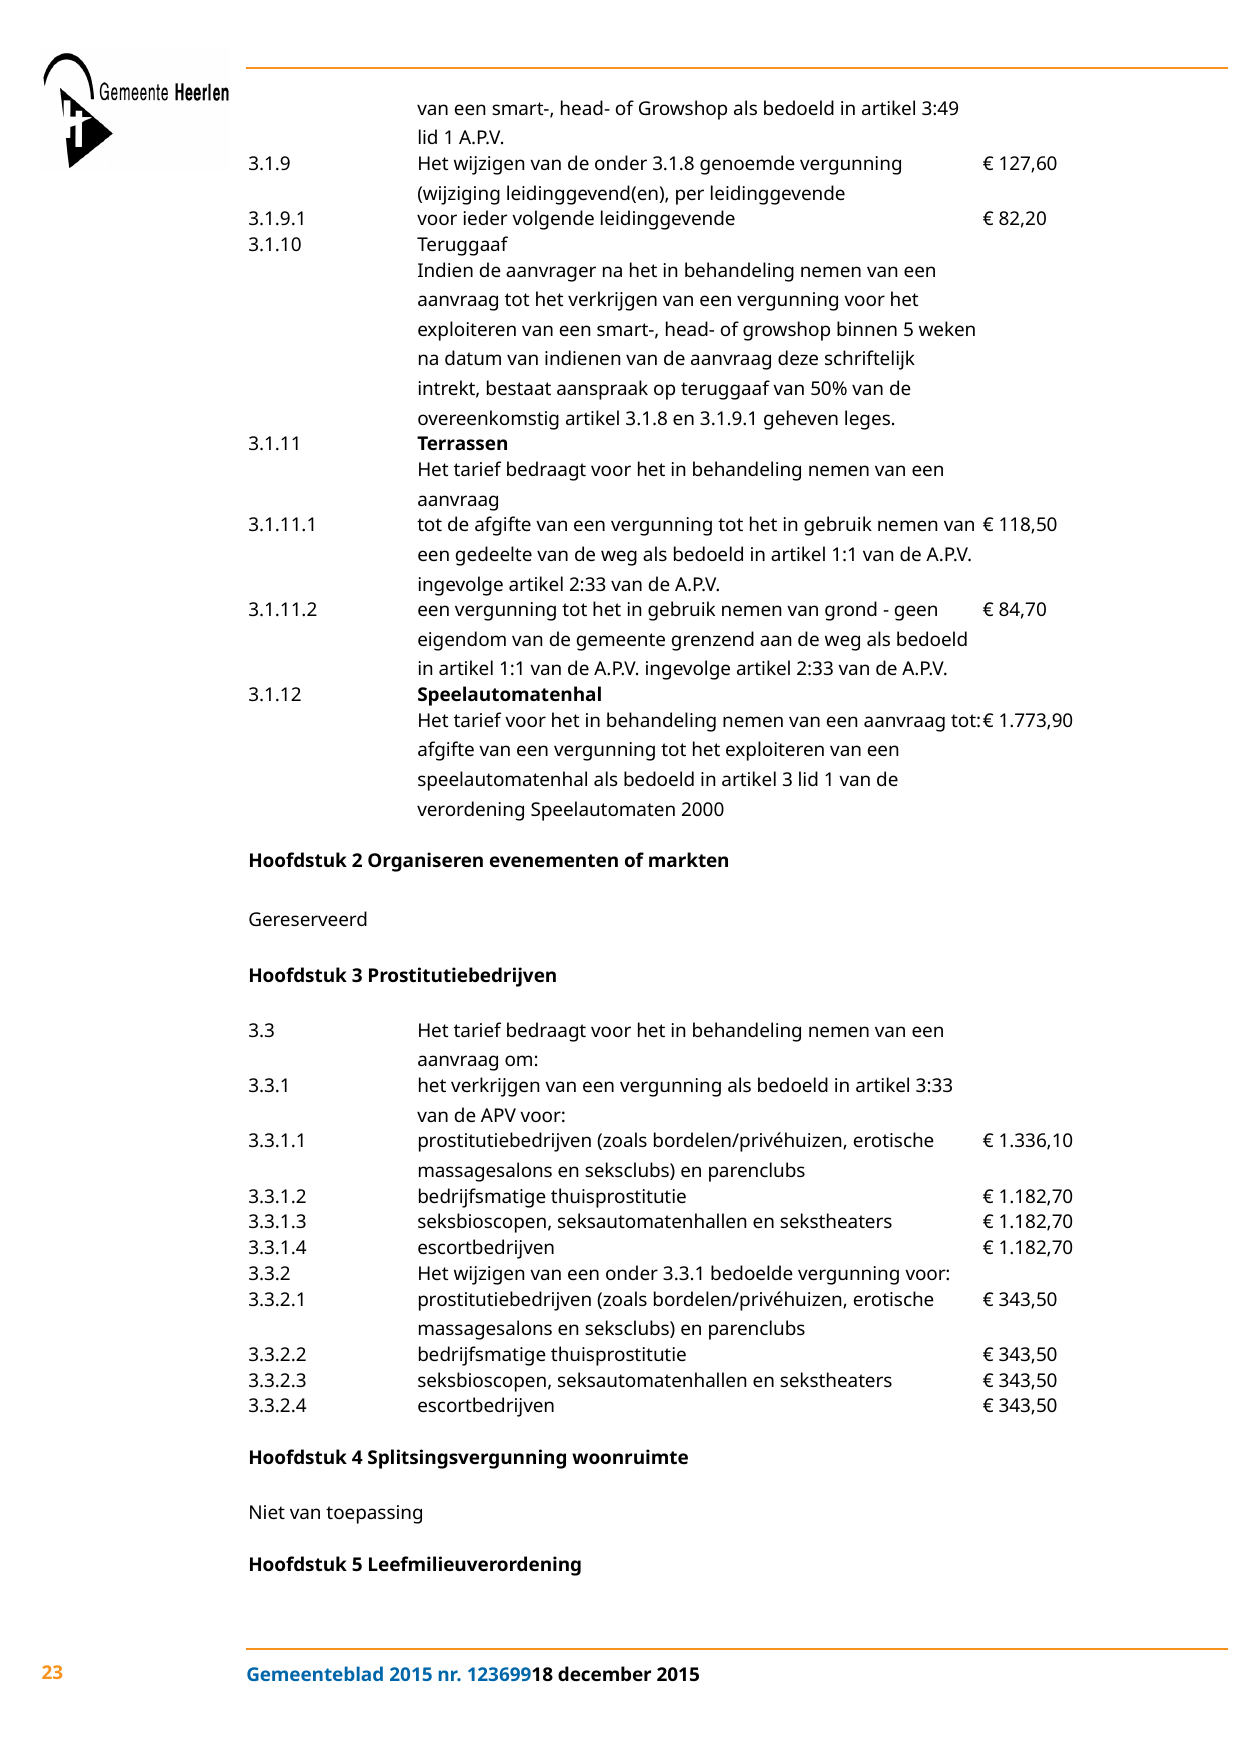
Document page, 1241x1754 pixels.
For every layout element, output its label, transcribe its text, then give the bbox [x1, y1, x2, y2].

table_cell [983, 257, 1152, 431]
table_cell 3.3.1.3 [248, 1209, 417, 1234]
table_cell Hoofdstuk 5 Leefmilieuverordening [248, 1551, 983, 1606]
table_cell [417, 1419, 983, 1444]
table_cell € 82,20 [983, 205, 1152, 231]
table_cell [983, 1017, 1152, 1072]
table_cell [417, 1525, 983, 1551]
table_cell 3.3.2.2 [248, 1341, 417, 1367]
table_cell Hoofdstuk 3 Prostitutiebedrijven [248, 962, 983, 1017]
table_cell voor ieder volgende leidinggevende [417, 205, 983, 231]
table_cell [983, 822, 1152, 847]
table_cell bedrijfsmatige thuisprostitutie [417, 1183, 983, 1209]
table_cell [248, 257, 417, 431]
table_cell € 127,60 [983, 150, 1152, 205]
table_cell [248, 707, 417, 822]
table_cell 3.3.2 [248, 1260, 417, 1286]
table_cell € 118,50 [983, 512, 1152, 596]
table_cell een vergunning tot het in gebruik nemen van grond - geen eigendom van de gemeente grenzend aan de weg als bedoeld in artikel 1:1 van de A.P.V. ingevolge artikel 2:33 van de A.P.V. [417, 596, 983, 681]
table_cell 3.3.2.4 [248, 1393, 417, 1418]
table_cell [983, 95, 1152, 150]
table_cell Teruggaaf [417, 231, 983, 257]
table_cell prostitutiebedrijven (zoals bordelen/privéhuizen, erotische massagesalons en seksclubs) en parenclubs [417, 1128, 983, 1183]
table_cell seksbioscopen, seksautomatenhallen en sekstheaters [417, 1367, 983, 1393]
table_cell Het wijzigen van een onder 3.3.1 bedoelde vergunning voor: [417, 1260, 983, 1286]
table_cell [248, 1525, 417, 1551]
table_cell 3.1.10 [248, 231, 417, 257]
table_cell [983, 1260, 1152, 1286]
table_cell 3.3.2.3 [248, 1367, 417, 1393]
table_cell [983, 231, 1152, 257]
table_cell 3.1.9.1 [248, 205, 417, 231]
table_cell Het wijzigen van de onder 3.1.8 genoemde vergunning (wijziging leidinggevend(en), per leidinggevende [417, 150, 983, 205]
table_cell € 1.182,70 [983, 1209, 1152, 1234]
table_cell het verkrijgen van een vergunning als bedoeld in artikel 3:33 van de APV voor: [417, 1073, 983, 1128]
table_cell prostitutiebedrijven (zoals bordelen/privéhuizen, erotische massagesalons en seksclubs) en parenclubs [417, 1286, 983, 1341]
table_cell [983, 1419, 1152, 1444]
table_cell [983, 681, 1152, 707]
table_cell escortbedrijven [417, 1235, 983, 1260]
table_cell 3.1.11.1 [248, 512, 417, 596]
table_cell € 343,50 [983, 1367, 1152, 1393]
table_cell [248, 456, 417, 512]
table_cell Het tarief bedraagt voor het in behandeling nemen van een aanvraag [417, 456, 983, 512]
table_cell [983, 1500, 1152, 1525]
table_cell € 1.773,90 [983, 707, 1152, 822]
table_cell [983, 962, 1152, 1017]
table_cell 3.3.2.1 [248, 1286, 417, 1341]
table_cell 3.3.1.1 [248, 1128, 417, 1183]
table_cell [983, 847, 1152, 962]
table_cell 3.1.11 [248, 431, 417, 456]
table_cell Niet van toepassing [248, 1500, 983, 1525]
table_cell seksbioscopen, seksautomatenhallen en sekstheaters [417, 1209, 983, 1234]
table_cell 3.3 [248, 1017, 417, 1072]
table_cell 3.1.12 [248, 681, 417, 707]
table_cell [983, 1073, 1152, 1128]
table_cell € 1.336,10 [983, 1128, 1152, 1183]
table_cell € 84,70 [983, 596, 1152, 681]
table_cell 3.3.1 [248, 1073, 417, 1128]
table_cell [248, 1419, 417, 1444]
table_cell 3.1.9 [248, 150, 417, 205]
table_cell Het tarief voor het in behandeling nemen van een aanvraag tot: afgifte van een vergunning tot het exploiteren van een speelautomatenhal als bedoeld in artikel 3 lid 1 van de verordening Speelautomaten 2000 [417, 707, 983, 822]
table_cell [983, 431, 1152, 456]
table_cell 3.1.11.2 [248, 596, 417, 681]
table_cell [983, 1444, 1152, 1499]
table_cell Indien de aanvrager na het in behandeling nemen van een aanvraag tot het verkrijgen van een vergunning voor het exploiteren van een smart-, head- of growshop binnen 5 weken na datum van indienen van de aanvraag deze schriftelijk intrekt, bestaat aanspraak op teruggaaf van 50% van de overeenkomstig artikel 3.1.8 en 3.1.9.1 geheven leges. [417, 257, 983, 431]
table_cell [983, 1551, 1152, 1606]
table_cell Het tarief bedraagt voor het in behandeling nemen van een aanvraag om: [417, 1017, 983, 1072]
table_cell 3.3.1.4 [248, 1235, 417, 1260]
table_cell escortbedrijven [417, 1393, 983, 1418]
table_cell Hoofdstuk 4 Splitsingsvergunning woonruimte [248, 1444, 983, 1499]
table_cell € 343,50 [983, 1341, 1152, 1367]
table_cell [248, 95, 417, 150]
table_cell bedrijfsmatige thuisprostitutie [417, 1341, 983, 1367]
table_cell Terrassen [417, 431, 983, 456]
table_cell € 343,50 [983, 1286, 1152, 1341]
table_cell 3.3.1.2 [248, 1183, 417, 1209]
table_cell € 1.182,70 [983, 1183, 1152, 1209]
table_cell [983, 456, 1152, 512]
table_cell € 1.182,70 [983, 1235, 1152, 1260]
table_cell Speelautomatenhal [417, 681, 983, 707]
picture [41, 47, 231, 172]
table_cell [248, 822, 983, 847]
table_cell [983, 1525, 1152, 1551]
table_cell tot de afgifte van een vergunning tot het in gebruik nemen van een gedeelte van de weg als bedoeld in artikel 1:1 van de A.P.V. ingevolge artikel 2:33 van de A.P.V. [417, 512, 983, 596]
table_cell Hoofdstuk 2 Organiseren evenementen of markten Gereserveerd [248, 847, 983, 962]
table_cell van een smart-, head- of Growshop als bedoeld in artikel 3:49 lid 1 A.P.V. [417, 95, 983, 150]
table_cell € 343,50 [983, 1393, 1152, 1418]
